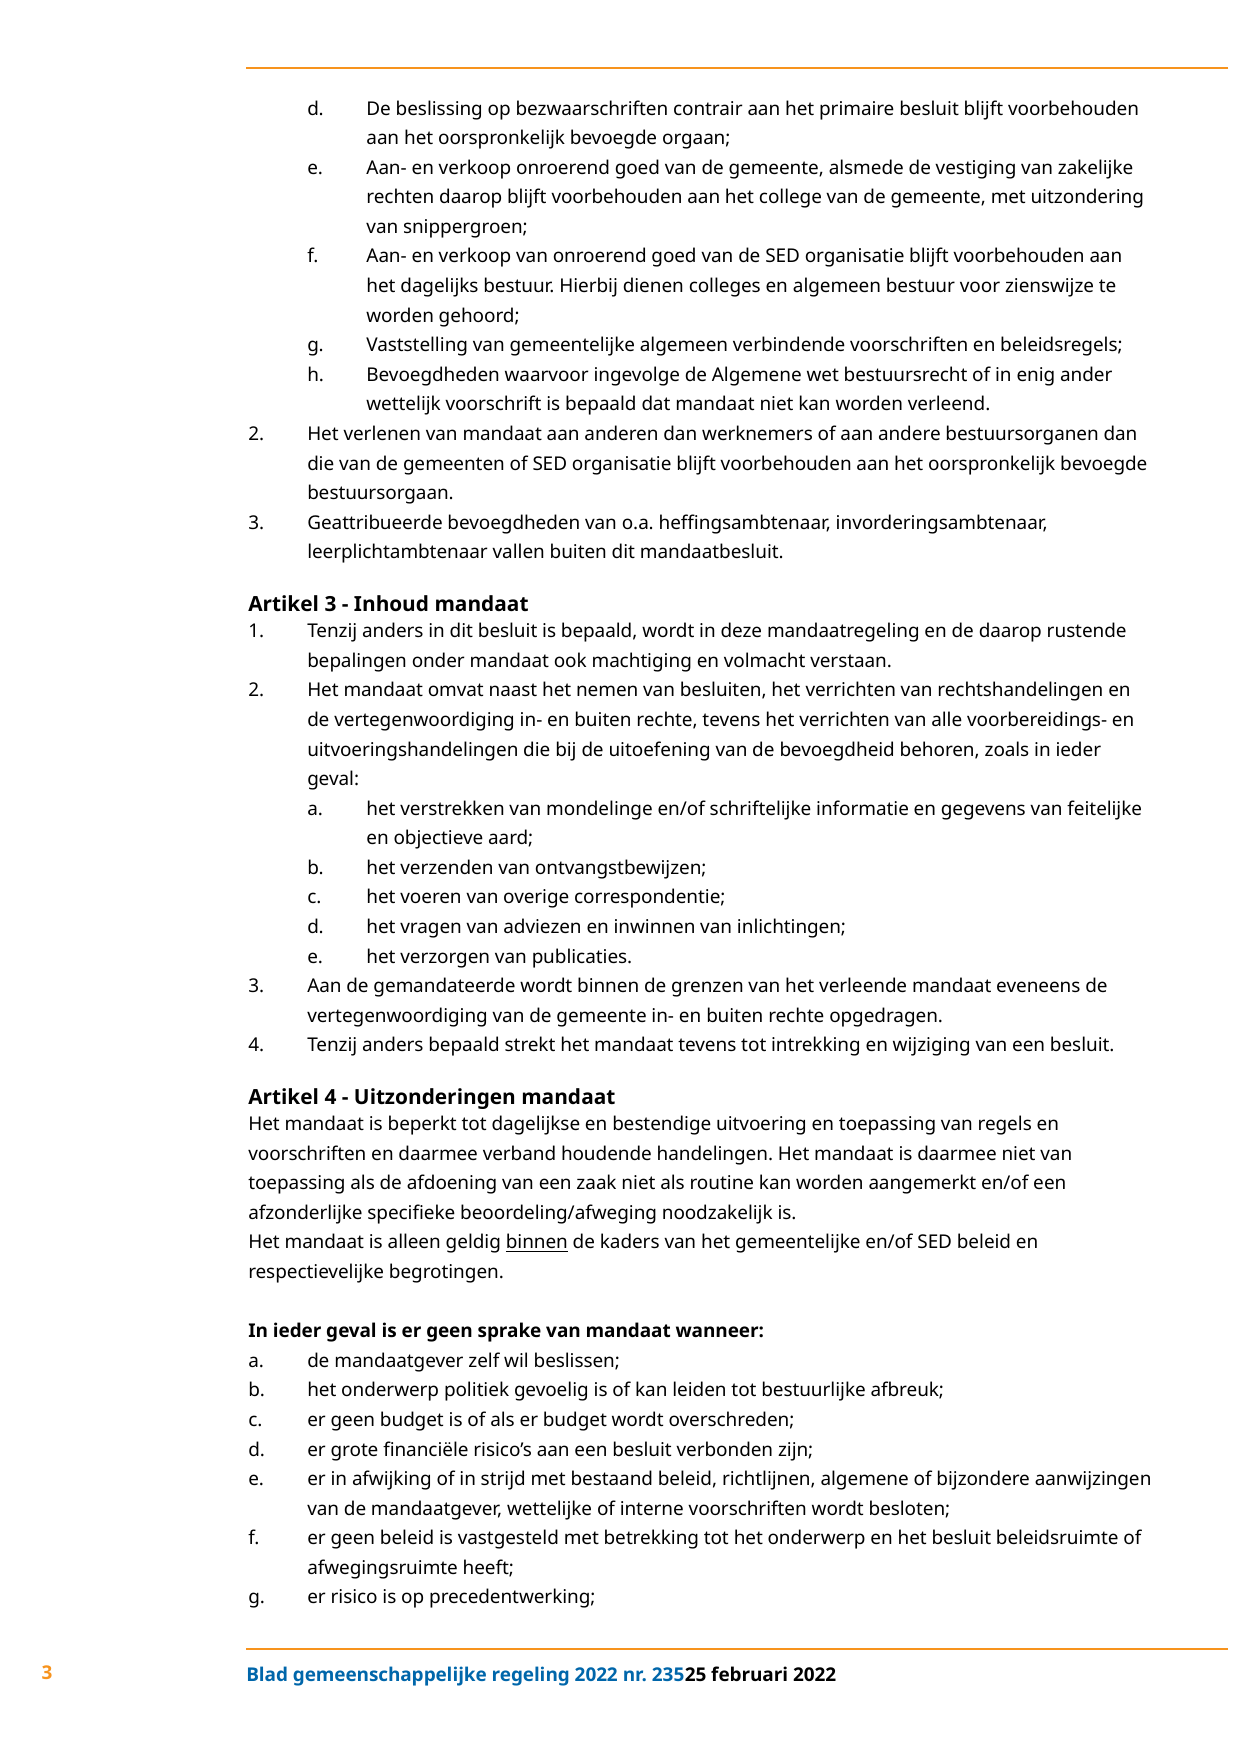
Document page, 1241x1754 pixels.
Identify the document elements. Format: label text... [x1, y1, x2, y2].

text Het mandaat is alleen geldig binnen de kaders van het gemeentelijke en/of SED beleid en respectievelijke begrotingen. [248, 1229, 1152, 1284]
list Tenzij anders in dit besluit is bepaald, wordt in deze mandaatregeling en de daarop rustende bepalingen onder mandaat ook machtiging en volmacht verstaan. [248, 617, 1152, 673]
list er grote financiële risico’s aan een besluit verbonden zijn; [248, 1436, 1152, 1462]
list Aan- en verkoop van onroerend goed van de SED organisatie blijft voorbehouden aan het dagelijks bestuur. Hierbij dienen colleges en algemeen bestuur voor zienswijze te worden gehoord; [307, 243, 1152, 328]
list het vragen van adviezen en inwinnen van inlichtingen; [307, 913, 1152, 939]
list Aan de gemandateerde wordt binnen de grenzen van het verleende mandaat eveneens de vertegenwoordiging van de gemeente in- en buiten rechte opgedragen. [248, 972, 1152, 1028]
list het voeren van overige correspondentie; [307, 884, 1152, 909]
list het verzorgen van publicaties. [307, 943, 1152, 968]
list Tenzij anders bepaald strekt het mandaat tevens tot intrekking en wijziging van een besluit. [248, 1032, 1152, 1057]
list Bevoegdheden waarvoor ingevolge de Algemene wet bestuursrecht of in enig ander wettelijk voorschrift is bepaald dat mandaat niet kan worden verleend. [307, 361, 1152, 416]
list Geattribueerde bevoegdheden van o.a. heffingsambtenaar, invorderingsambtenaar, leerplichtambtenaar vallen buiten dit mandaatbesluit. [248, 509, 1152, 564]
list Het verlenen van mandaat aan anderen dan werknemers of aan andere bestuursorganen dan die van de gemeenten of SED organisatie blijft voorbehouden aan het oorspronkelijk bevoegde bestuursorgaan. [248, 420, 1152, 505]
list het onderwerp politiek gevoelig is of kan leiden tot bestuurlijke afbreuk; [248, 1377, 1152, 1402]
list er in afwijking of in strijd met bestaand beleid, richtlijnen, algemene of bijzondere aanwijzingen van de mandaatgever, wettelijke of interne voorschriften wordt besloten; [248, 1465, 1152, 1521]
text Het mandaat is beperkt tot dagelijkse en bestendige uitvoering en toepassing van regels en voorschriften en daarmee verband houdende handelingen. Het mandaat is daarmee niet van toepassing als de afdoening van een zaak niet als routine kan worden aangemerkt en/of een afzonderlijke specifieke beoordeling/afweging noodzakelijk is. [248, 1110, 1152, 1225]
text Artikel 3 - Inhoud mandaat [248, 589, 1152, 617]
list Aan- en verkoop onroerend goed van de gemeente, alsmede de vestiging van zakelijke rechten daarop blijft voorbehouden aan het college van de gemeente, met uitzondering van snippergroen; [307, 154, 1152, 239]
list er risico is op precedentwerking; [248, 1584, 1152, 1609]
list het verzenden van ontvangstbewijzen; [307, 854, 1152, 880]
list er geen beleid is vastgesteld met betrekking tot het onderwerp en het besluit beleidsruimte of afwegingsruimte heeft; [248, 1524, 1152, 1580]
text In ieder geval is er geen sprake van mandaat wanneer: [248, 1317, 1152, 1343]
list er geen budget is of als er budget wordt overschreden; [248, 1406, 1152, 1432]
list De beslissing op bezwaarschriften contrair aan het primaire besluit blijft voorbehouden aan het oorspronkelijk bevoegde orgaan; [307, 95, 1152, 150]
list Vaststelling van gemeentelijke algemeen verbindende voorschriften en beleidsregels; [307, 331, 1152, 357]
list de mandaatgever zelf wil beslissen; [248, 1347, 1152, 1373]
list het verstrekken van mondelinge en/of schriftelijke informatie en gegevens van feitelijke en objectieve aard; [307, 795, 1152, 850]
text Artikel 4 - Uitzonderingen mandaat [248, 1082, 1152, 1110]
list Het mandaat omvat naast het nemen van besluiten, het verrichten van rechtshandelingen en de vertegenwoordiging in- en buiten rechte, tevens het verrichten van alle voorbereidings- en uitvoeringshandelingen die bij de uitoefening van de bevoegdheid behoren, zoals in ieder geval: [248, 677, 1152, 791]
picture [41, 47, 231, 172]
